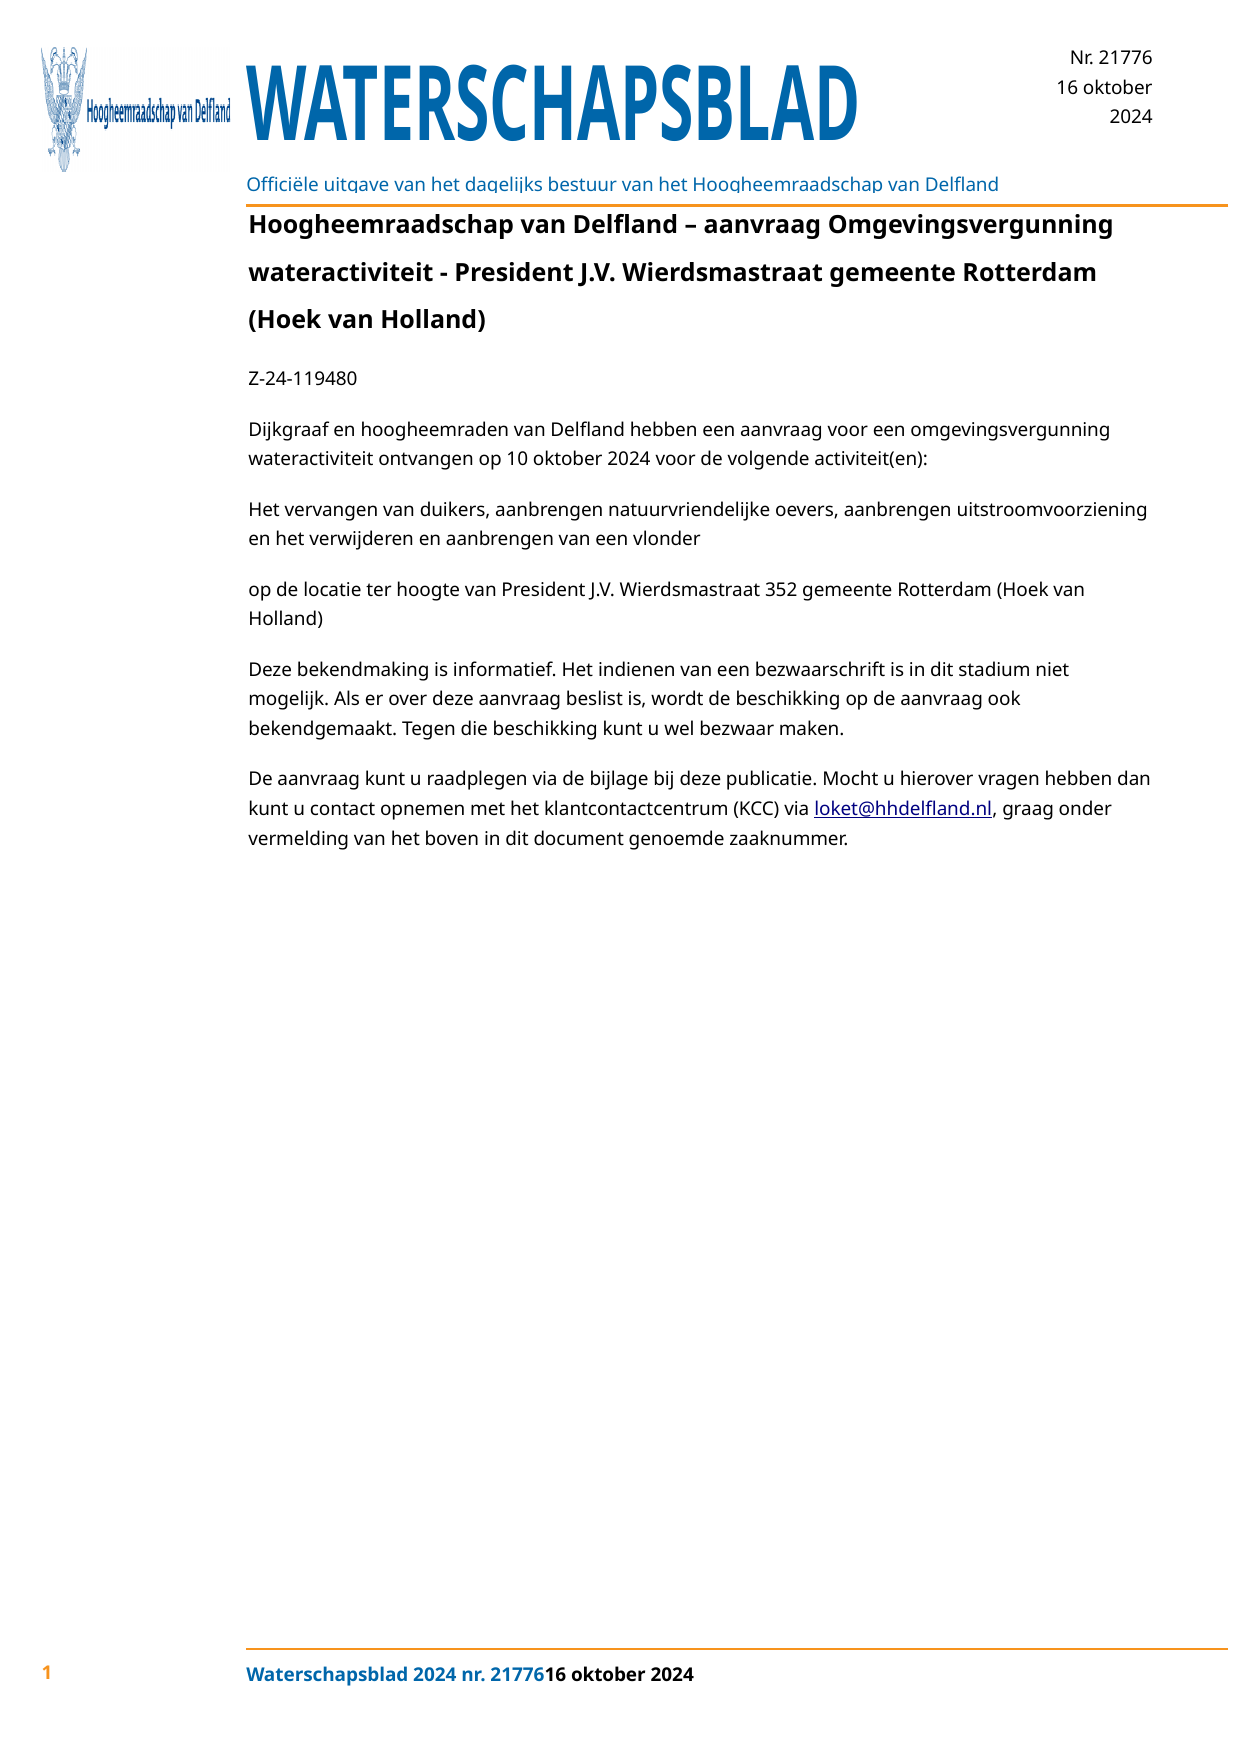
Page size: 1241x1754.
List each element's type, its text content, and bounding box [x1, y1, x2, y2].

text Deze bekendmaking is informatief. Het indienen van een bezwaarschrift is in dit stadium niet mogelijk. Als er over deze aanvraag beslist is, wordt de beschikking op de aanvraag ook bekendgemaakt. Tegen die beschikking kunt u wel bezwaar maken. [248, 656, 1152, 741]
picture [41, 47, 231, 172]
text Het vervangen van duikers, aanbrengen natuurvriendelijke oevers, aanbrengen uitstroomvoorziening en het verwijderen en aanbrengen van een vlonder [248, 496, 1152, 551]
text Dijkgraaf en hoogheemraden van Delfland hebben een aanvraag voor een omgevingsvergunning wateractiviteit ontvangen op 10 oktober 2024 voor de volgende activiteit(en): [248, 416, 1152, 471]
text De aanvraag kunt u raadplegen via de bijlage bij deze publicatie. Mocht u hierover vragen hebben dan kunt u contact opnemen met het klantcontactcentrum (KCC) via loket@hhdelfland.nl, graag onder vermelding van het boven in dit document genoemde zaaknummer. [248, 766, 1152, 850]
text Z-24-119480 [248, 366, 1152, 391]
text op de locatie ter hoogte van President J.V. Wierdsmastraat 352 gemeente Rotterdam (Hoek van Holland) [248, 576, 1152, 631]
text Hoogheemraadschap van Delfland – aanvraag Omgevingsvergunning wateractiviteit - President J.V. Wierdsmastraat gemeente Rotterdam (Hoek van Holland) [248, 207, 1152, 336]
